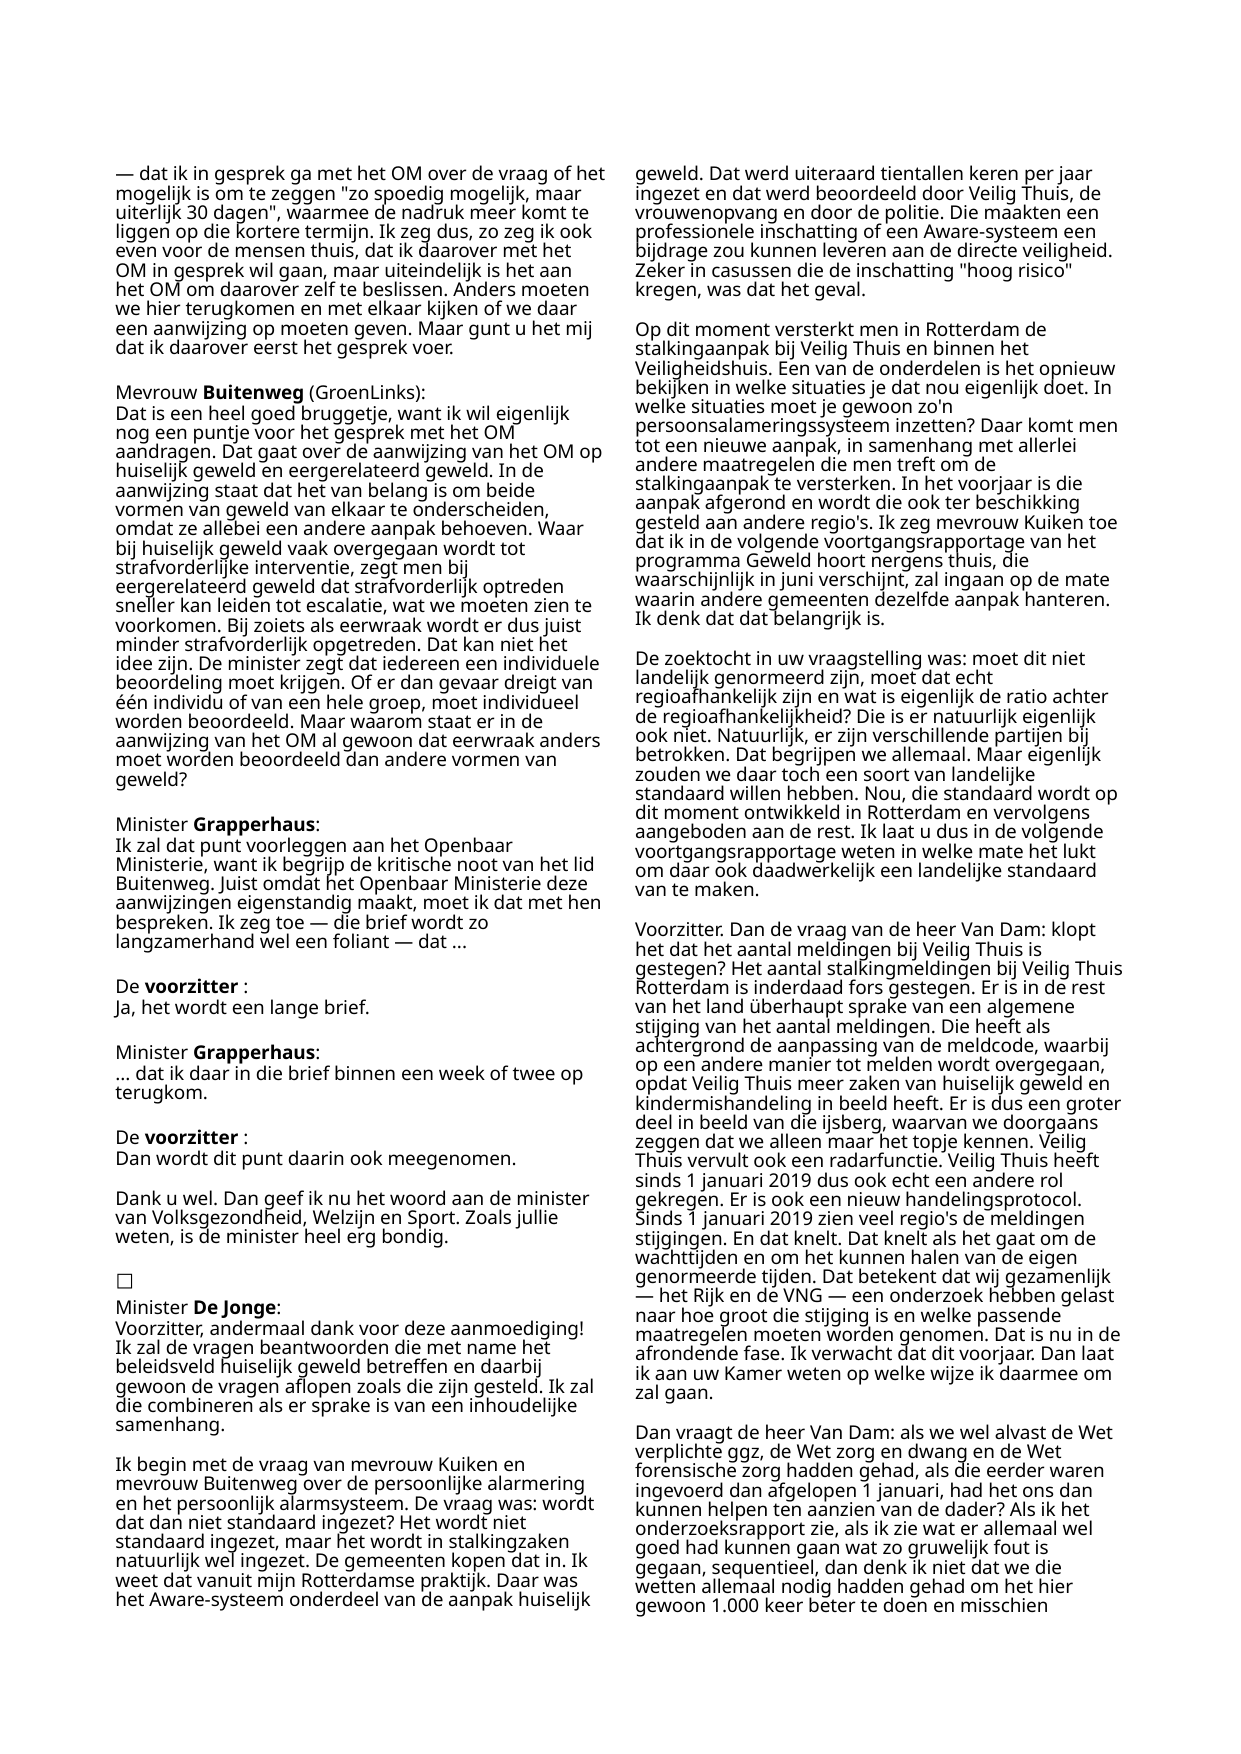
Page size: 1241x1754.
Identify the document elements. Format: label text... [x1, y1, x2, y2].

text De voorzitter : [115, 973, 605, 999]
text Voorzitter, andermaal dank voor deze aanmoediging! Ik zal de vragen beantwoorden die met name het beleidsveld huiselijk geweld betreffen en daarbij gewoon de vragen aflopen zoals die zijn gesteld. Ik zal die combineren als er sprake is van een inhoudelijke samenhang. [115, 1320, 605, 1435]
text Minister Grapperhaus: [115, 1039, 605, 1064]
text Minister De Jonge: [115, 1294, 605, 1320]
text De voorzitter : [115, 1124, 605, 1150]
text Op dit moment versterkt men in Rotterdam de stalkingaanpak bij Veilig Thuis en binnen het Veiligheidshuis. Een van de onderdelen is het opnieuw bekijken in welke situaties je dat nou eigenlijk doet. In welke situaties moet je gewoon zo'n persoonsalameringssysteem inzetten? Daar komt men tot een nieuwe aanpak, in samenhang met allerlei andere maatregelen die men treft om de stalkingaanpak te versterken. In het voorjaar is die aanpak afgerond en wordt die ook ter beschikking gesteld aan andere regio's. Ik zeg mevrouw Kuiken toe dat ik in de volgende voortgangsrapportage van het programma Geweld hoort nergens thuis, die waarschijnlijk in juni verschijnt, zal ingaan op de mate waarin andere gemeenten dezelfde aanpak hanteren. Ik denk dat dat belangrijk is. [635, 321, 1125, 629]
text Minister Grapperhaus: [115, 811, 605, 837]
text Dan wordt dit punt daarin ook meegenomen. [115, 1150, 605, 1169]
text Ik begin met de vraag van mevrouw Kuiken en mevrouw Buitenweg over de persoonlijke alarmering en het persoonlijk alarmsysteem. De vraag was: wordt dat dan niet standaard ingezet? Het wordt niet standaard ingezet, maar het wordt in stalkingzaken natuurlijk wel ingezet. De gemeenten kopen dat in. Ik weet dat vanuit mijn Rotterdamse praktijk. Daar was het Aware-systeem onderdeel van de aanpak huiselijk [115, 1456, 605, 1610]
text — dat ik in gesprek ga met het OM over de vraag of het mogelijk is om te zeggen "zo spoedig mogelijk, maar uiterlijk 30 dagen", waarmee de nadruk meer komt te liggen op die kortere termijn. Ik zeg dus, zo zeg ik ook even voor de mensen thuis, dat ik daarover met het OM in gesprek wil gaan, maar uiteindelijk is het aan het OM om daarover zelf te beslissen. Anders moeten we hier terugkomen en met elkaar kijken of we daar een aanwijzing op moeten geven. Maar gunt u het mij dat ik daarover eerst het gesprek voer. [115, 165, 605, 358]
text geweld. Dat werd uiteraard tientallen keren per jaar ingezet en dat werd beoordeeld door Veilig Thuis, de vrouwenopvang en door de politie. Die maakten een professionele inschatting of een Aware-systeem een bijdrage zou kunnen leveren aan de directe veiligheid. Zeker in casussen die de inschatting "hoog risico" kregen, was dat het geval. [635, 165, 1125, 300]
text Dan vraagt de heer Van Dam: als we wel alvast de Wet verplichte ggz, de Wet zorg en dwang en de Wet forensische zorg hadden gehad, als die eerder waren ingevoerd dan afgelopen 1 januari, had het ons dan kunnen helpen ten aanzien van de dader? Als ik het onderzoeksrapport zie, als ik zie wat er allemaal wel goed had kunnen gaan wat zo gruwelijk fout is gegaan, sequentieel, dan denk ik niet dat we die wetten allemaal nodig hadden gehad om het hier gewoon 1.000 keer beter te doen en misschien [635, 1424, 1125, 1616]
text Ja, het wordt een lange brief. [115, 999, 605, 1018]
text ⬜ [115, 1268, 605, 1294]
text Voorzitter. Dan de vraag van de heer Van Dam: klopt het dat het aantal meldingen bij Veilig Thuis is gestegen? Het aantal stalkingmeldingen bij Veilig Thuis Rotterdam is inderdaad fors gestegen. Er is in de rest van het land überhaupt sprake van een algemene stijging van het aantal meldingen. Die heeft als achtergrond de aanpassing van de meldcode, waarbij op een andere manier tot melden wordt overgegaan, opdat Veilig Thuis meer zaken van huiselijk geweld en kindermishandeling in beeld heeft. Er is dus een groter deel in beeld van die ijsberg, waarvan we doorgaans zeggen dat we alleen maar het topje kennen. Veilig Thuis vervult ook een radarfunctie. Veilig Thuis heeft sinds 1 januari 2019 dus ook echt een andere rol gekregen. Er is ook een nieuw handelingsprotocol. Sinds 1 januari 2019 zien veel regio's de meldingen stijgingen. En dat knelt. Dat knelt als het gaat om de wachttijden en om het kunnen halen van de eigen genormeerde tijden. Dat betekent dat wij gezamenlijk — het Rijk en de VNG — een onderzoek hebben gelast naar hoe groot die stijging is en welke passende maatregelen moeten worden genomen. Dat is nu in de afrondende fase. Ik verwacht dat dit voorjaar. Dan laat ik aan uw Kamer weten op welke wijze ik daarmee om zal gaan. [635, 921, 1125, 1403]
text ... dat ik daar in die brief binnen een week of twee op terugkom. [115, 1064, 605, 1103]
text Mevrouw Buitenweg (GroenLinks): [115, 379, 605, 404]
text Ik zal dat punt voorleggen aan het Openbaar Ministerie, want ik begrijp de kritische noot van het lid Buitenweg. Juist omdat het Openbaar Ministerie deze aanwijzingen eigenstandig maakt, moet ik dat met hen bespreken. Ik zeg toe — die brief wordt zo langzamerhand wel een foliant — dat ... [115, 837, 605, 952]
text Dank u wel. Dan geef ik nu het woord aan de minister van Volksgezondheid, Welzijn en Sport. Zoals jullie weten, is de minister heel erg bondig. [115, 1190, 605, 1247]
text De zoektocht in uw vraagstelling was: moet dit niet landelijk genormeerd zijn, moet dat echt regioafhankelijk zijn en wat is eigenlijk de ratio achter de regioafhankelijkheid? Die is er natuurlijk eigenlijk ook niet. Natuurlijk, er zijn verschillende partijen bij betrokken. Dat begrijpen we allemaal. Maar eigenlijk zouden we daar toch een soort van landelijke standaard willen hebben. Nou, die standaard wordt op dit moment ontwikkeld in Rotterdam en vervolgens aangeboden aan de rest. Ik laat u dus in de volgende voortgangsrapportage weten in welke mate het lukt om daar ook daadwerkelijk een landelijke standaard van te maken. [635, 650, 1125, 901]
text Dat is een heel goed bruggetje, want ik wil eigenlijk nog een puntje voor het gesprek met het OM aandragen. Dat gaat over de aanwijzing van het OM op huiselijk geweld en eergerelateerd geweld. In de aanwijzing staat dat het van belang is om beide vormen van geweld van elkaar te onderscheiden, omdat ze allebei een andere aanpak behoeven. Waar bij huiselijk geweld vaak overgegaan wordt tot strafvorderlijke interventie, zegt men bij eergerelateerd geweld dat strafvorderlijk optreden sneller kan leiden tot escalatie, wat we moeten zien te voorkomen. Bij zoiets als eerwraak wordt er dus juist minder strafvorderlijk opgetreden. Dat kan niet het idee zijn. De minister zegt dat iedereen een individuele beoordeling moet krijgen. Of er dan gevaar dreigt van één individu of van een hele groep, moet individueel worden beoordeeld. Maar waarom staat er in de aanwijzing van het OM al gewoon dat eerwraak anders moet worden beoordeeld dan andere vormen van geweld? [115, 404, 605, 790]
